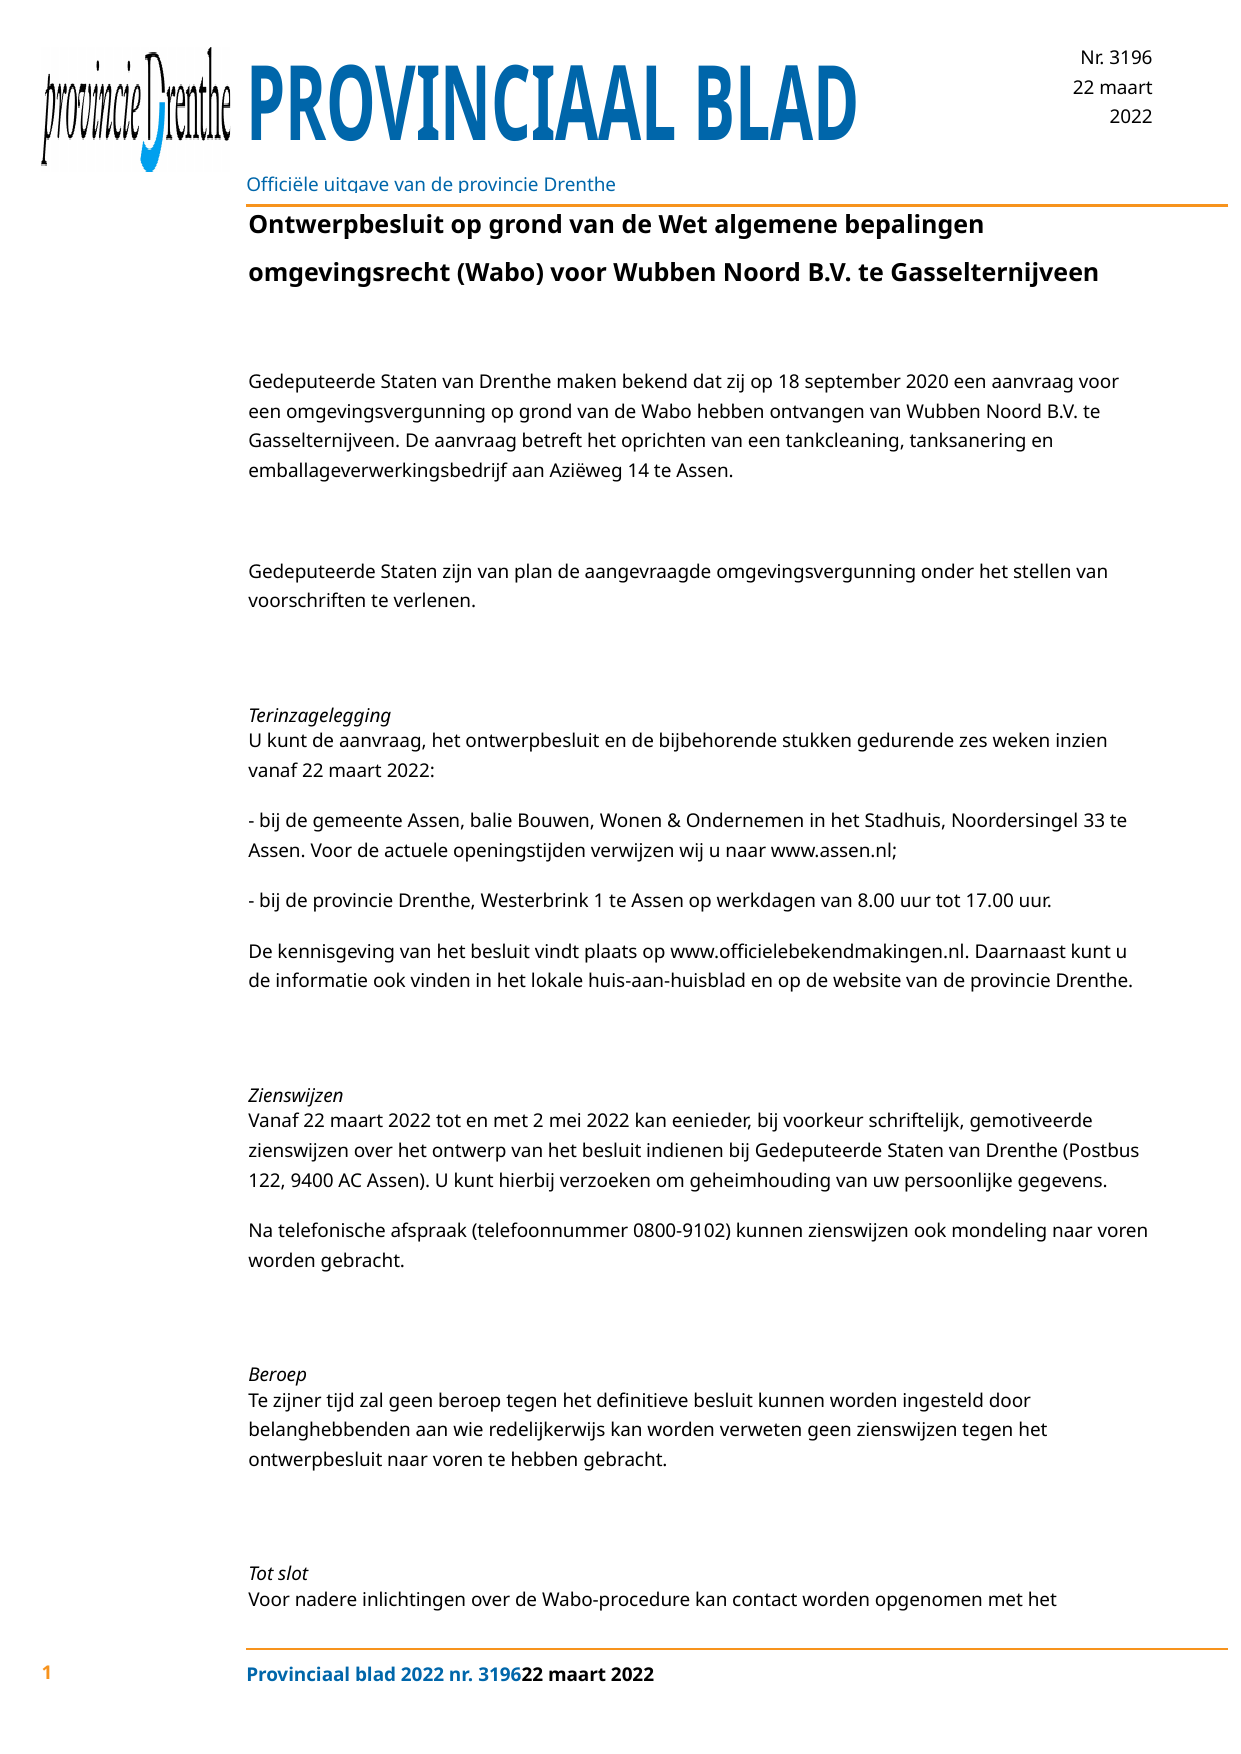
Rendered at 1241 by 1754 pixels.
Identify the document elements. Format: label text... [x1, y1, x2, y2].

text - bij de gemeente Assen, balie Bouwen, Wonen & Ondernemen in het Stadhuis, Noordersingel 33 te Assen. Voor de actuele openingstijden verwijzen wij u naar www.assen.nl; [248, 808, 1152, 863]
text - bij de provincie Drenthe, Westerbrink 1 te Assen op werkdagen van 8.00 uur tot 17.00 uur. [248, 888, 1152, 913]
text Ontwerpbesluit op grond van de Wet algemene bepalingen omgevingsrecht (Wabo) voor Wubben Noord B.V. te Gasselternijveen [248, 207, 1152, 288]
text Zienswijzen [248, 1082, 1152, 1108]
text Terinzagelegging [248, 702, 1152, 728]
text Te zijner tijd zal geen beroep tegen het definitieve besluit kunnen worden ingesteld door belanghebbenden aan wie redelijkerwijs kan worden verweten geen zienswijzen tegen het ontwerpbesluit naar voren te hebben gebracht. [248, 1387, 1152, 1472]
text Vanaf 22 maart 2022 tot en met 2 mei 2022 kan eenieder, bij voorkeur schriftelijk, gemotiveerde zienswijzen over het ontwerp van het besluit indienen bij Gedeputeerde Staten van Drenthe (Postbus 122, 9400 AC Assen). U kunt hierbij verzoeken om geheimhouding van uw persoonlijke gegevens. [248, 1108, 1152, 1193]
text Na telefonische afspraak (telefoonnummer 0800-9102) kunnen zienswijzen ook mondeling naar voren worden gebracht. [248, 1217, 1152, 1273]
text Tot slot [248, 1561, 1152, 1586]
text De kennisgeving van het besluit vindt plaats op www.officielebekendmakingen.nl. Daarnaast kunt u de informatie ook vinden in het lokale huis-aan-huisblad en op de website van de provincie Drenthe. [248, 938, 1152, 993]
text Beroep [248, 1361, 1152, 1387]
text Voor nadere inlichtingen over de Wabo-procedure kan contact worden opgenomen met het [248, 1586, 1152, 1612]
text Gedeputeerde Staten zijn van plan de aangevraagde omgevingsvergunning onder het stellen van voorschriften te verlenen. [248, 558, 1152, 613]
text U kunt de aanvraag, het ontwerpbesluit en de bijbehorende stukken gedurende zes weken inzien vanaf 22 maart 2022: [248, 728, 1152, 783]
text Gedeputeerde Staten van Drenthe maken bekend dat zij op 18 september 2020 een aanvraag voor een omgevingsvergunning op grond van de Wabo hebben ontvangen van Wubben Noord B.V. te Gasselternijveen. De aanvraag betreft het oprichten van een tankcleaning, tanksanering en emballageverwerkingsbedrijf aan Aziëweg 14 te Assen. [248, 368, 1152, 483]
picture [41, 47, 231, 172]
